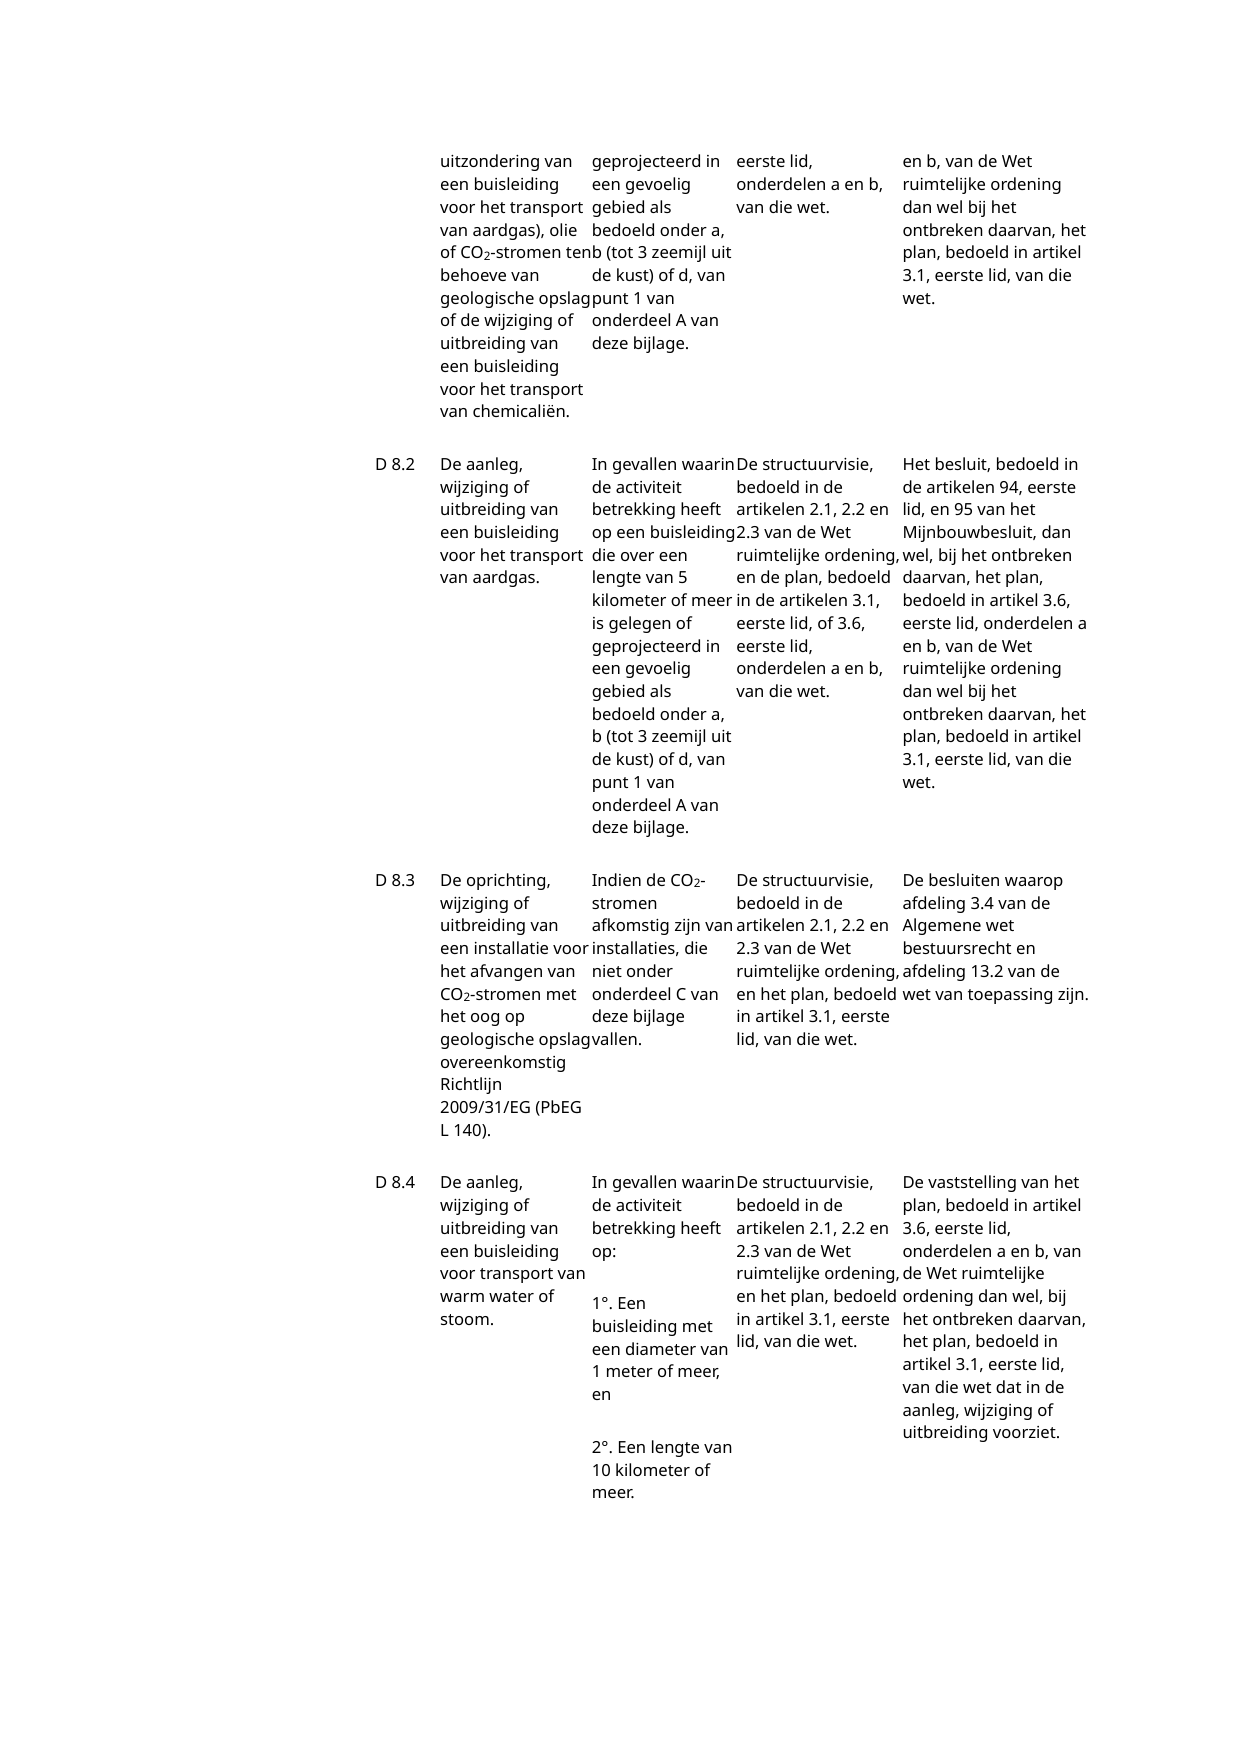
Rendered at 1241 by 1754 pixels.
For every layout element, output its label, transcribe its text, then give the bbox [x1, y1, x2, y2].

table_cell Het besluit, bedoeld in de artikelen 94, eerste lid, en 95 van het Mijnbouwbesluit, dan wel, bij het ontbreken daarvan, het plan, bedoeld in artikel 3.6, eerste lid, onderdelen a en b, van de Wet ruimtelijke ordening dan wel bij het ontbreken daarvan, het plan, bedoeld in artikel 3.1, eerste lid, van die wet. [902, 453, 1090, 868]
table_cell De besluiten waarop afdeling 3.4 van de Algemene wet bestuursrecht en afdeling 13.2 van de wet van toepassing zijn. [902, 869, 1090, 1171]
table_cell D 8.3 [375, 869, 440, 1171]
table_cell De structuurvisie, bedoeld in de artikelen 2.1, 2.2 en 2.3 van de Wet ruimtelijke ordening, en het plan, bedoeld in artikel 3.1, eerste lid, van die wet. [736, 869, 902, 1171]
table_header eerste lid, onderdelen a en b, van die wet. [736, 150, 902, 452]
table_cell Indien de CO2-stromen afkomstig zijn van installaties, die niet onder onderdeel C van deze bijlage vallen. [592, 869, 736, 1171]
table_header uitzondering van een buisleiding voor het transport van aardgas), olie of CO2-stromen ten behoeve van geologische opslag of de wijziging of uitbreiding van een buisleiding voor het transport van chemicaliën. [440, 150, 592, 452]
table_cell De aanleg, wijziging of uitbreiding van een buisleiding voor transport van warm water of stoom. [440, 1171, 592, 1533]
table_cell De structuurvisie, bedoeld in de artikelen 2.1, 2.2 en 2.3 van de Wet ruimtelijke ordening, en het plan, bedoeld in artikel 3.1, eerste lid, van die wet. [736, 1171, 902, 1533]
table_cell D 8.4 [375, 1171, 440, 1533]
table_cell De vaststelling van het plan, bedoeld in artikel 3.6, eerste lid, onderdelen a en b, van de Wet ruimtelijke ordening dan wel, bij het ontbreken daarvan, het plan, bedoeld in artikel 3.1, eerste lid, van die wet dat in de aanleg, wijziging of uitbreiding voorziet. [902, 1171, 1090, 1533]
table_header en b, van de Wet ruimtelijke ordening dan wel bij het ontbreken daarvan, het plan, bedoeld in artikel 3.1, eerste lid, van die wet. [902, 150, 1090, 452]
table_header geprojecteerd in een gevoelig gebied als bedoeld onder a, b (tot 3 zeemijl uit de kust) of d, van punt 1 van onderdeel A van deze bijlage. [592, 150, 736, 452]
table_cell De oprichting, wijziging of uitbreiding van een installatie voor het afvangen van CO2-stromen met het oog op geologische opslag overeenkomstig Richtlijn 2009/31/EG (PbEG L 140). [440, 869, 592, 1171]
table_cell In gevallen waarin de activiteit betrekking heeft op: 1°. Een buisleiding met een diameter van 1 meter of meer, en 2°. Een lengte van 10 kilometer of meer. [592, 1171, 736, 1533]
table_header [375, 150, 440, 452]
table_cell In gevallen waarin de activiteit betrekking heeft op een buisleiding die over een lengte van 5 kilometer of meer is gelegen of geprojecteerd in een gevoelig gebied als bedoeld onder a, b (tot 3 zeemijl uit de kust) of d, van punt 1 van onderdeel A van deze bijlage. [592, 453, 736, 868]
table_cell D 8.2 [375, 453, 440, 868]
table_cell De aanleg, wijziging of uitbreiding van een buisleiding voor het transport van aardgas. [440, 453, 592, 868]
table_cell De structuurvisie, bedoeld in de artikelen 2.1, 2.2 en 2.3 van de Wet ruimtelijke ordening, en de plan, bedoeld in de artikelen 3.1, eerste lid, of 3.6, eerste lid, onderdelen a en b, van die wet. [736, 453, 902, 868]
